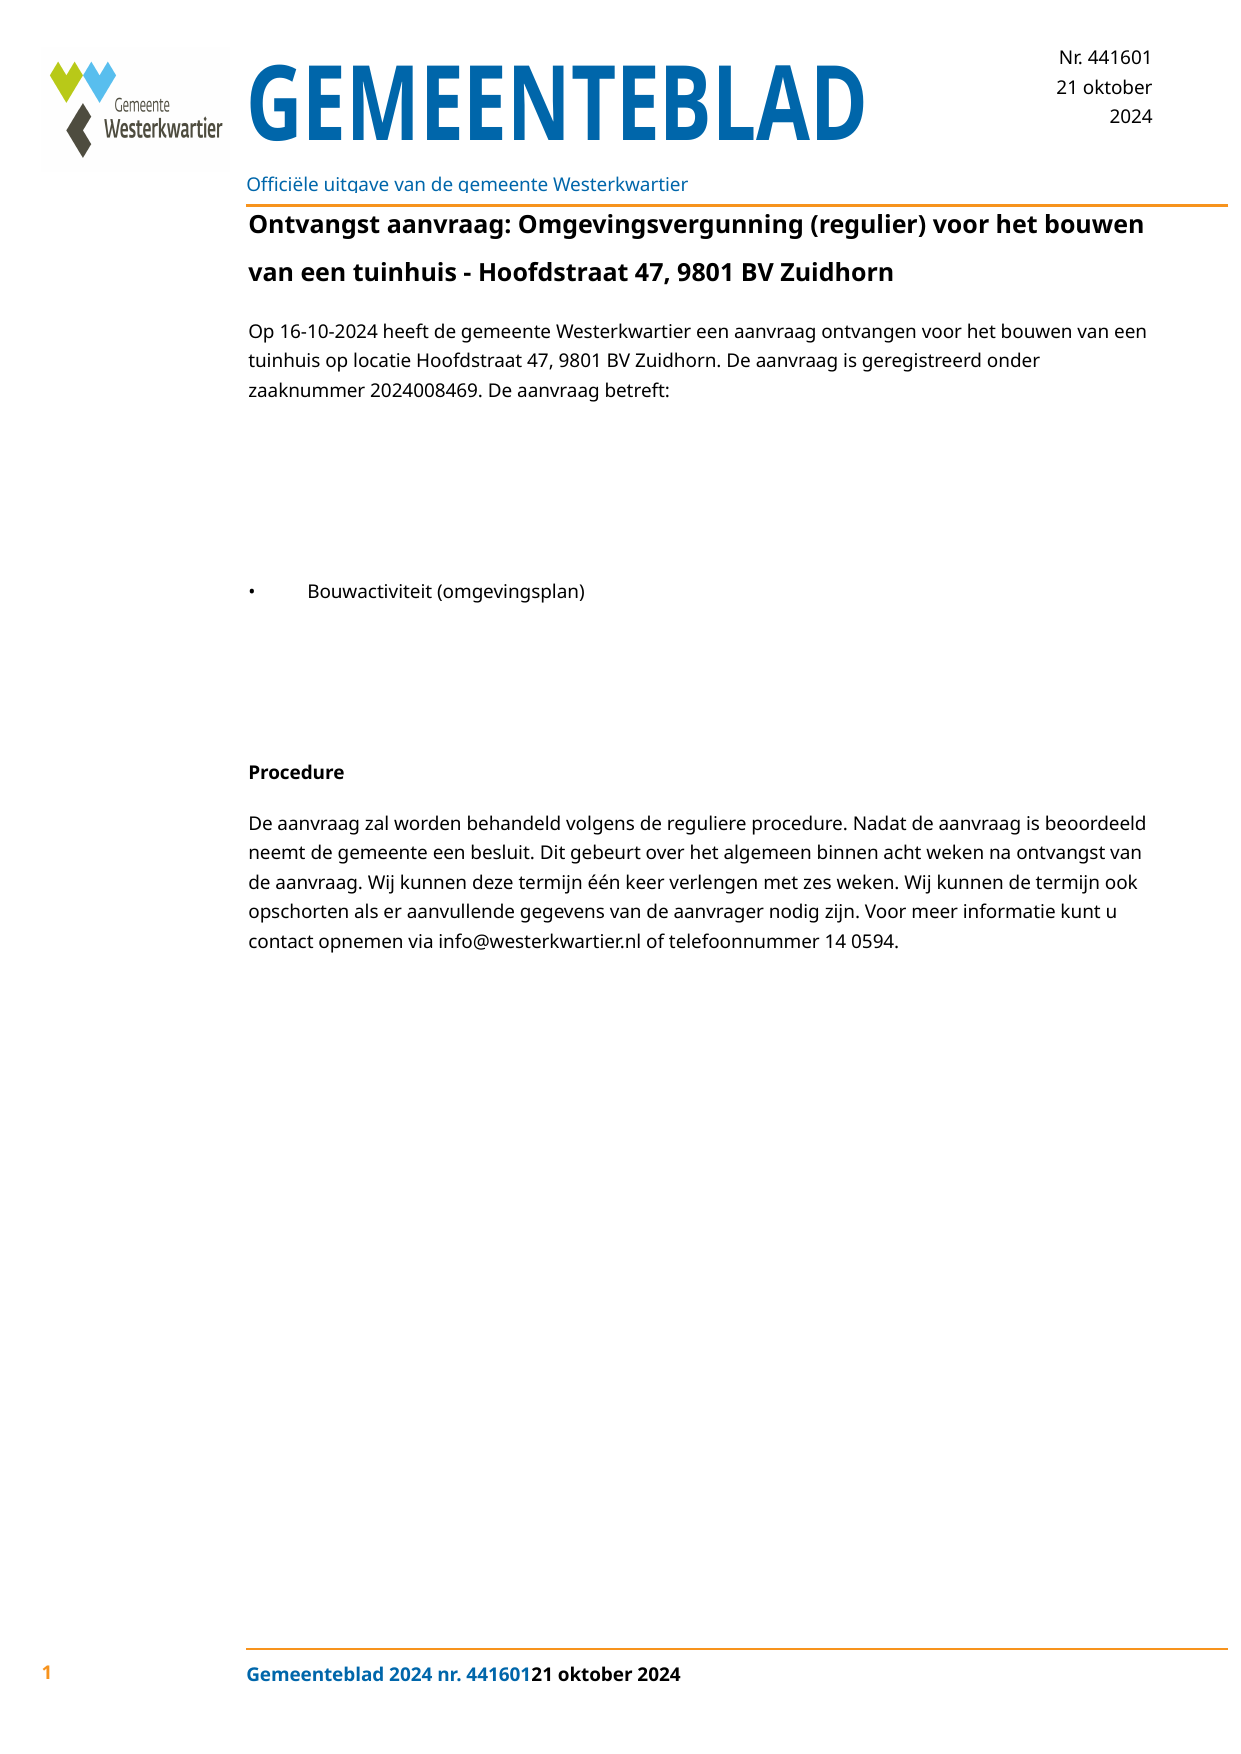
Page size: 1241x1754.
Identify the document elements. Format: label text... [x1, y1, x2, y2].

picture [41, 47, 231, 172]
list Bouwactiviteit (omgevingsplan) [248, 579, 1152, 604]
text Procedure [248, 759, 1152, 785]
text De aanvraag zal worden behandeld volgens de reguliere procedure. Nadat de aanvraag is beoordeeld neemt de gemeente een besluit. Dit gebeurt over het algemeen binnen acht weken na ontvangst van de aanvraag. Wij kunnen deze termijn één keer verlengen met zes weken. Wij kunnen de termijn ook opschorten als er aanvullende gegevens van de aanvrager nodig zijn. Voor meer informatie kunt u contact opnemen via info@westerkwartier.nl of telefoonnummer 14 0594. [248, 810, 1152, 954]
text Ontvangst aanvraag: Omgevingsvergunning (regulier) voor het bouwen van een tuinhuis - Hoofdstraat 47, 9801 BV Zuidhorn [248, 207, 1152, 288]
text Op 16-10-2024 heeft de gemeente Westerkwartier een aanvraag ontvangen voor het bouwen van een tuinhuis op locatie Hoofdstraat 47, 9801 BV Zuidhorn. De aanvraag is geregistreerd onder zaaknummer 2024008469. De aanvraag betreft: [248, 318, 1152, 403]
